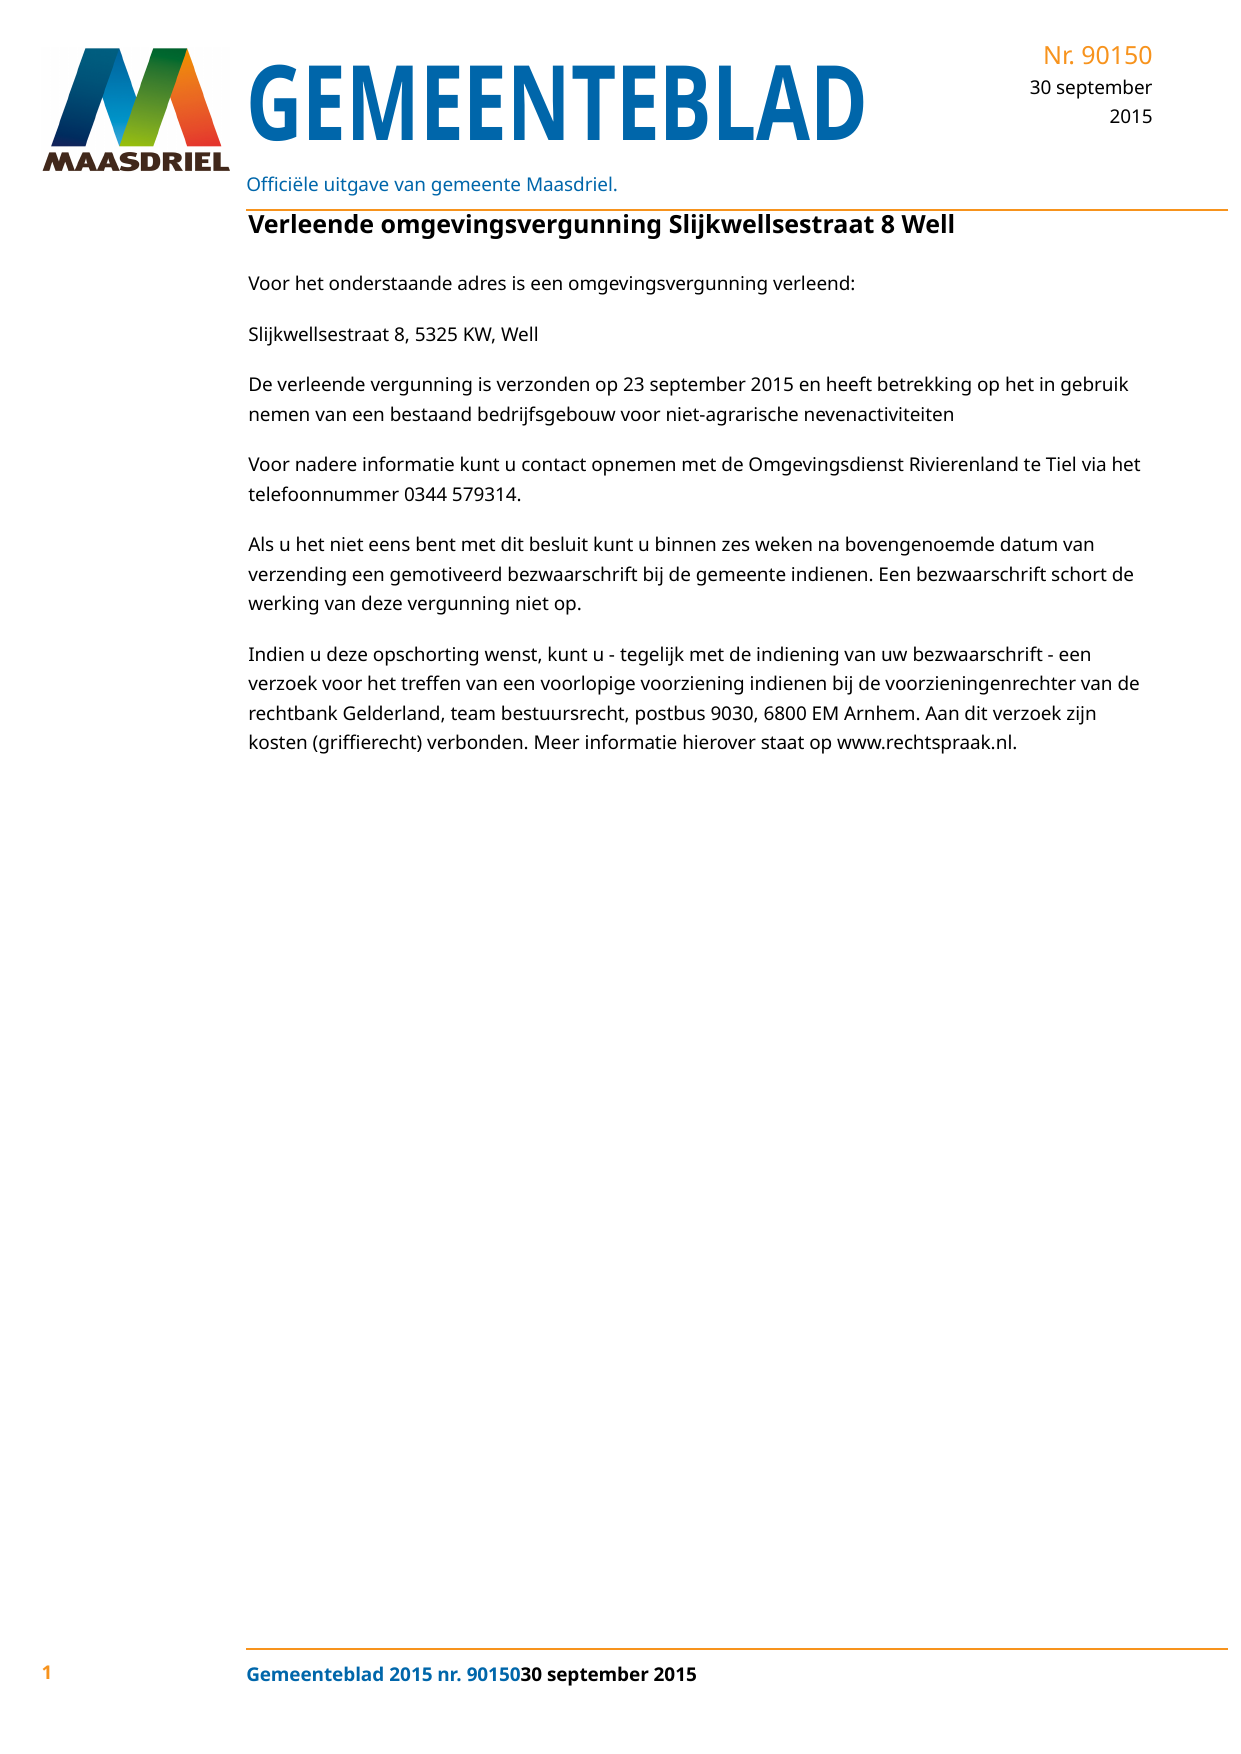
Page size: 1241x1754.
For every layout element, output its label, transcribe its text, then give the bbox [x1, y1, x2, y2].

text Voor het onderstaande adres is een omgevingsvergunning verleend: [248, 270, 1152, 296]
text Verleende omgevingsvergunning Slijkwellsestraat 8 Well [248, 211, 1152, 241]
picture [41, 47, 231, 172]
text Als u het niet eens bent met dit besluit kunt u binnen zes weken na bovengenoemde datum van verzending een gemotiveerd bezwaarschrift bij de gemeente indienen. Een bezwaarschrift schort de werking van deze vergunning niet op. [248, 531, 1152, 616]
text De verleende vergunning is verzonden op 23 september 2015 en heeft betrekking op het in gebruik nemen van een bestaand bedrijfsgebouw voor niet-agrarische nevenactiviteiten [248, 371, 1152, 426]
text Voor nadere informatie kunt u contact opnemen met de Omgevingsdienst Rivierenland te Tiel via het telefoonnummer 0344 579314. [248, 451, 1152, 506]
text Slijkwellsestraat 8, 5325 KW, Well [248, 321, 1152, 346]
text Indien u deze opschorting wenst, kunt u - tegelijk met de indiening van uw bezwaarschrift - een verzoek voor het treffen van een voorlopige voorziening indienen bij de voorzieningenrechter van de rechtbank Gelderland, team bestuursrecht, postbus 9030, 6800 EM Arnhem. Aan dit verzoek zijn kosten (griffierecht) verbonden. Meer informatie hierover staat op www.rechtspraak.nl. [248, 641, 1152, 755]
